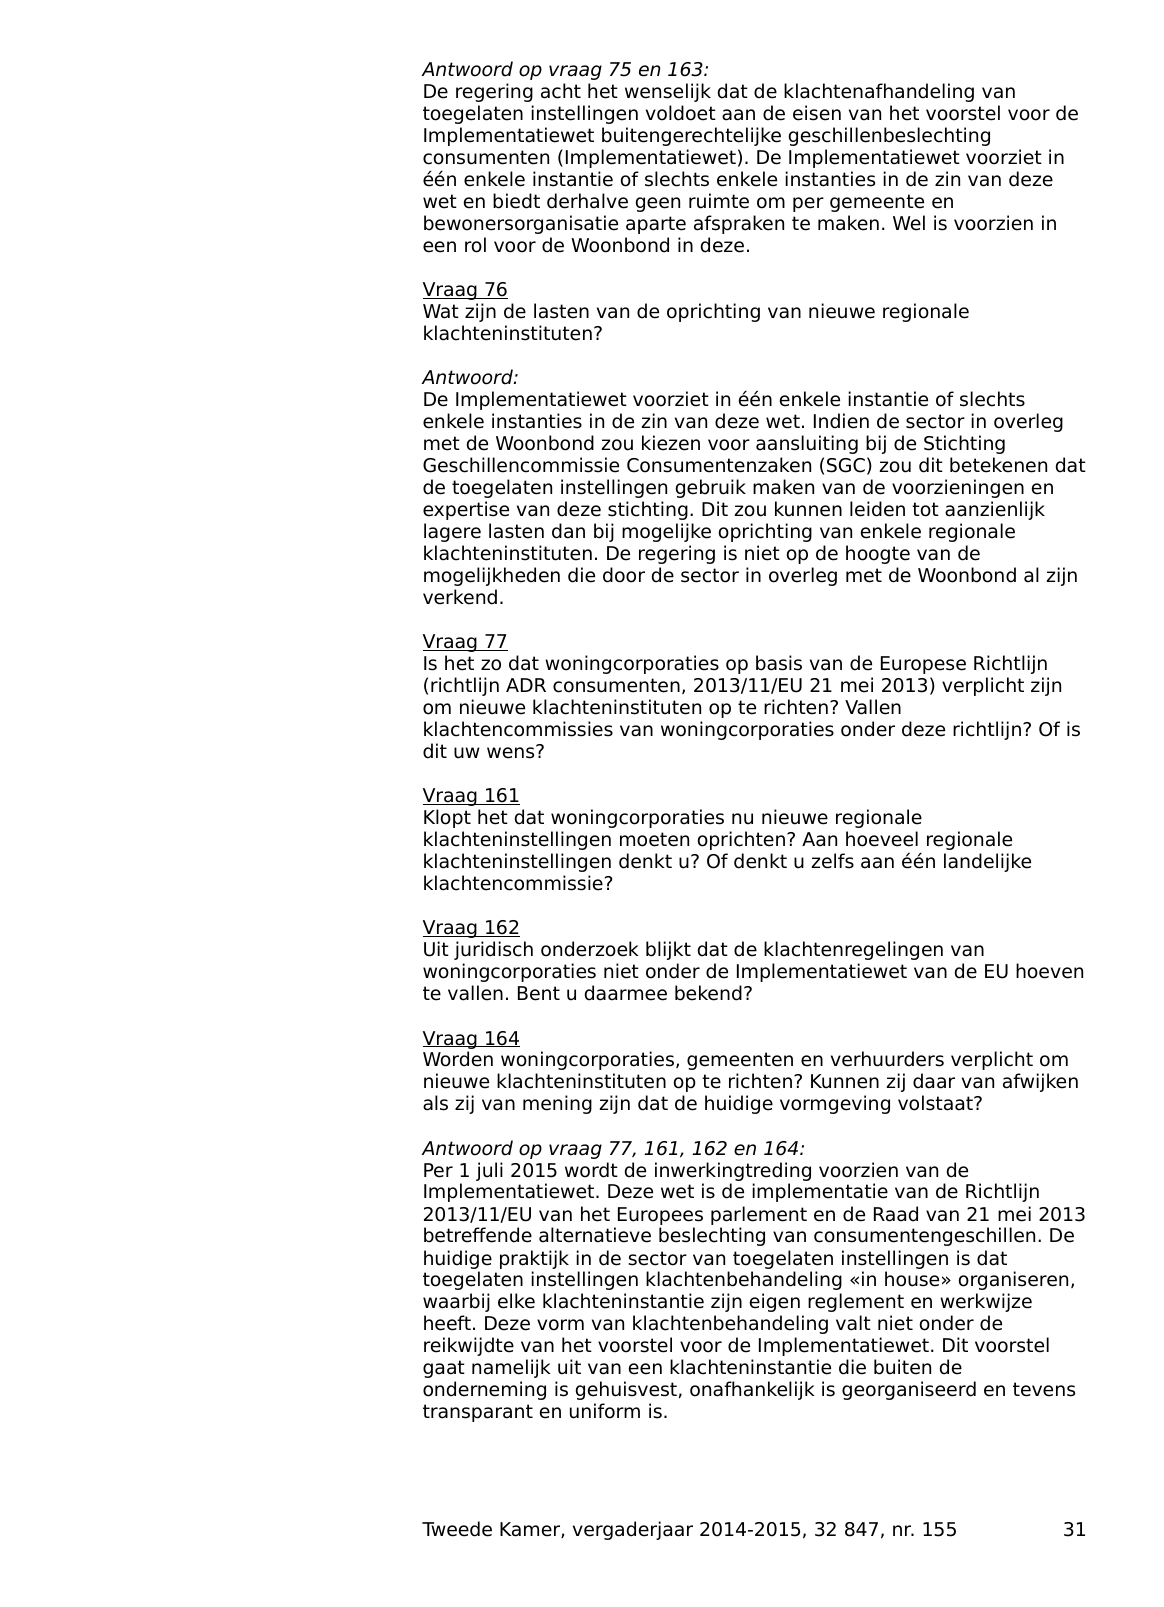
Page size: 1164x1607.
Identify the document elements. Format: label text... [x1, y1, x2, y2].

text Worden woningcorporaties, gemeenten en verhuurders verplicht om nieuwe klachteninstituten op te richten? Kunnen zij daar van afwijken als zij van mening zijn dat de huidige vormgeving volstaat? [422, 1049, 1087, 1115]
text Vraag 161 [422, 785, 1087, 807]
text Vraag 164 [422, 1027, 1087, 1049]
text Per 1 juli 2015 wordt de inwerkingtreding voorzien van de Implementatiewet. Deze wet is de implementatie van de Richtlijn 2013/11/EU van het Europees parlement en de Raad van 21 mei 2013 betreffende alternatieve beslechting van consumentengeschillen. De huidige praktijk in de sector van toegelaten instellingen is dat toegelaten instellingen klachtenbehandeling «in house» organiseren, waarbij elke klachteninstantie zijn eigen reglement en werkwijze heeft. Deze vorm van klachtenbehandeling valt niet onder de reikwijdte van het voorstel voor de Implementatiewet. Dit voorstel gaat namelijk uit van een klachteninstantie die buiten de onderneming is gehuisvest, onafhankelijk is georganiseerd en tevens transparant en uniform is. [422, 1159, 1087, 1423]
text Vraag 77 [422, 631, 1087, 653]
text Antwoord op vraag 77, 161, 162 en 164: [422, 1137, 1087, 1159]
text Klopt het dat woningcorporaties nu nieuwe regionale klachteninstellingen moeten oprichten? Aan hoeveel regionale klachteninstellingen denkt u? Of denkt u zelfs aan één landelijke klachtencommissie? [422, 807, 1087, 895]
text Antwoord: [422, 367, 1087, 389]
text Vraag 162 [422, 917, 1087, 939]
text De Implementatiewet voorziet in één enkele instantie of slechts enkele instanties in de zin van deze wet. Indien de sector in overleg met de Woonbond zou kiezen voor aansluiting bij de Stichting Geschillencommissie Consumentenzaken (SGC) zou dit betekenen dat de toegelaten instellingen gebruik maken van de voorzieningen en expertise van deze stichting. Dit zou kunnen leiden tot aanzienlijk lagere lasten dan bij mogelijke oprichting van enkele regionale klachteninstituten. De regering is niet op de hoogte van de mogelijkheden die door de sector in overleg met de Woonbond al zijn verkend. [422, 389, 1087, 609]
text Wat zijn de lasten van de oprichting van nieuwe regionale klachteninstituten? [422, 301, 1087, 345]
text Antwoord op vraag 75 en 163: [422, 59, 1087, 81]
text Uit juridisch onderzoek blijkt dat de klachtenregelingen van woningcorporaties niet onder de Implementatiewet van de EU hoeven te vallen. Bent u daarmee bekend? [422, 939, 1087, 1005]
text Vraag 76 [422, 279, 1087, 301]
text De regering acht het wenselijk dat de klachtenafhandeling van toegelaten instellingen voldoet aan de eisen van het voorstel voor de Implementatiewet buitengerechtelijke geschillenbeslechting consumenten (Implementatiewet). De Implementatiewet voorziet in één enkele instantie of slechts enkele instanties in de zin van deze wet en biedt derhalve geen ruimte om per gemeente en bewonersorganisatie aparte afspraken te maken. Wel is voorzien in een rol voor de Woonbond in deze. [422, 81, 1087, 257]
text Is het zo dat woningcorporaties op basis van de Europese Richtlijn (richtlijn ADR consumenten, 2013/11/EU 21 mei 2013) verplicht zijn om nieuwe klachteninstituten op te richten? Vallen klachtencommissies van woningcorporaties onder deze richtlijn? Of is dit uw wens? [422, 653, 1087, 763]
